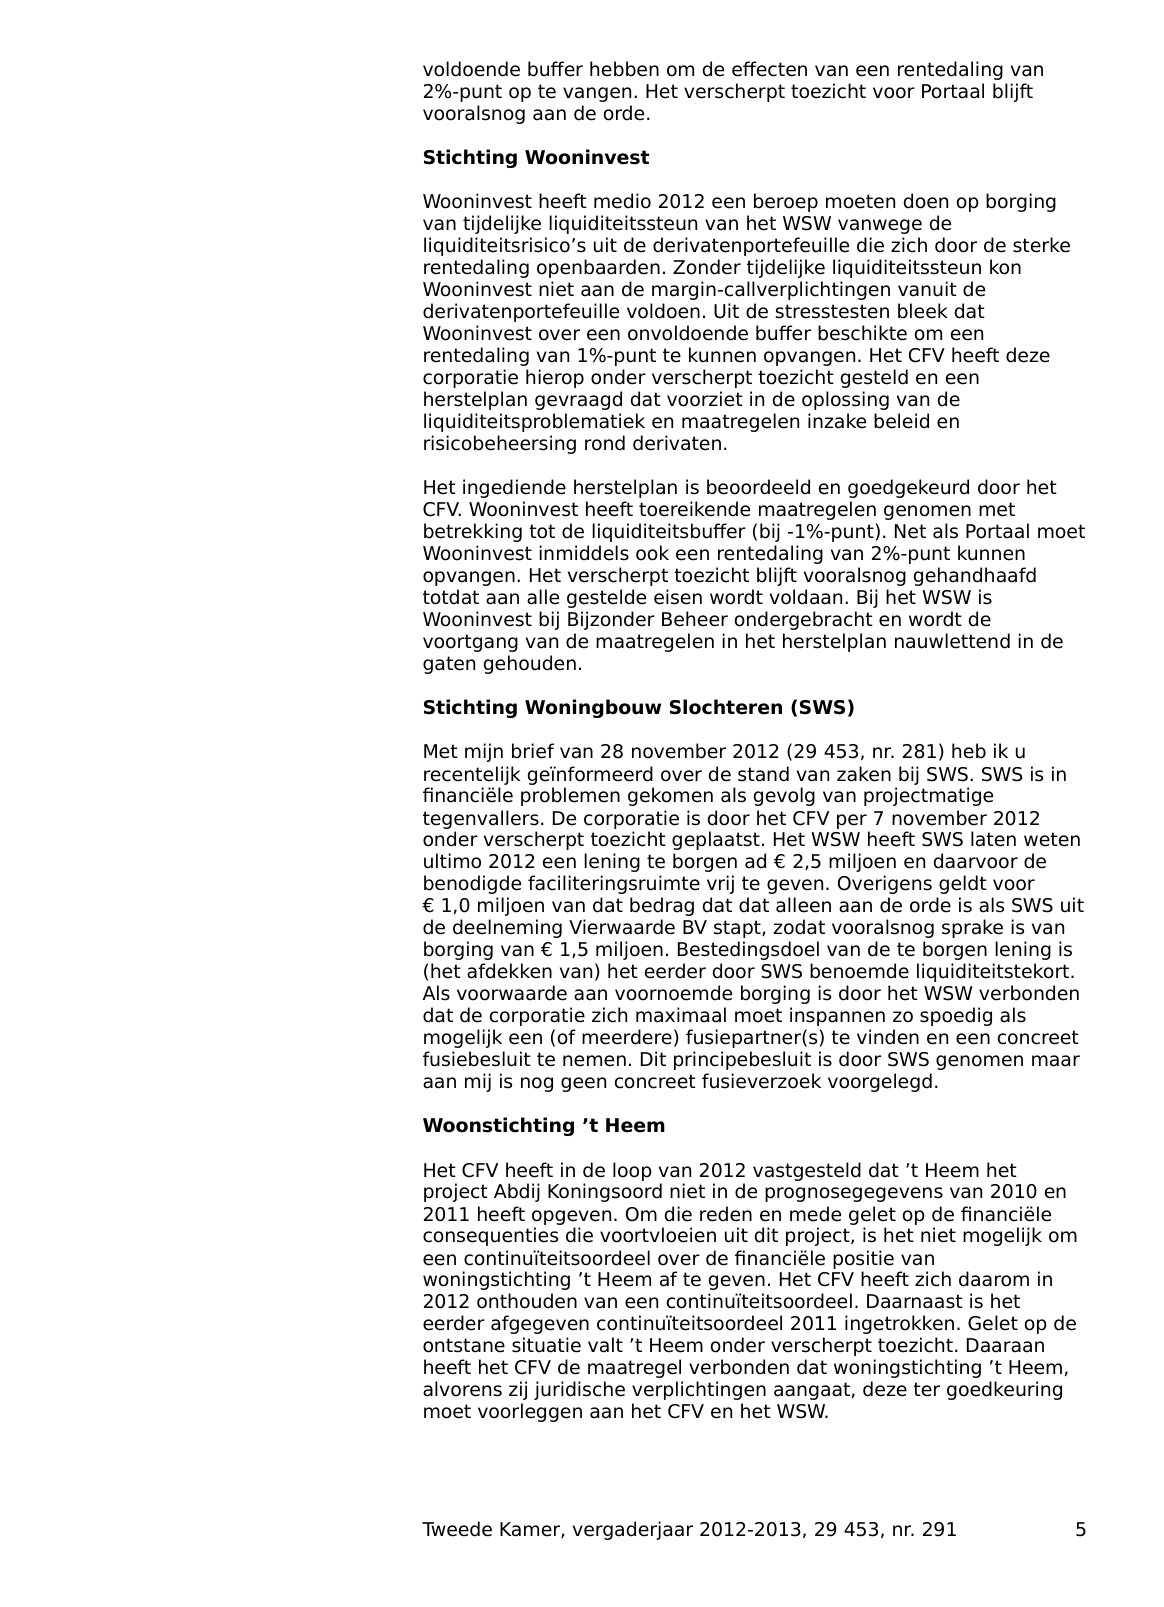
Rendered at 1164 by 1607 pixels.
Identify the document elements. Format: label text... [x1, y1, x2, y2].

subtitle Stichting Wooninvest [422, 147, 1087, 169]
text Met mijn brief van 28 november 2012 (29 453, nr. 281) heb ik u recentelijk geïnformeerd over de stand van zaken bij SWS. SWS is in financiële problemen gekomen als gevolg van projectmatige tegenvallers. De corporatie is door het CFV per 7 november 2012 onder verscherpt toezicht geplaatst. Het WSW heeft SWS laten weten ultimo 2012 een lening te borgen ad € 2,5 miljoen en daarvoor de benodigde faciliteringsruimte vrij te geven. Overigens geldt voor € 1,0 miljoen van dat bedrag dat dat alleen aan de orde is als SWS uit de deelneming Vierwaarde BV stapt, zodat vooralsnog sprake is van borging van € 1,5 miljoen. Bestedingsdoel van de te borgen lening is (het afdekken van) het eerder door SWS benoemde liquiditeitstekort. Als voorwaarde aan voornoemde borging is door het WSW verbonden dat de corporatie zich maximaal moet inspannen zo spoedig als mogelijk een (of meerdere) fusiepartner(s) te vinden en een concreet fusiebesluit te nemen. Dit principebesluit is door SWS genomen maar aan mij is nog geen concreet fusieverzoek voorgelegd. [422, 741, 1087, 1093]
text voldoende buffer hebben om de effecten van een rentedaling van 2%-punt op te vangen. Het verscherpt toezicht voor Portaal blijft vooralsnog aan de orde. [422, 59, 1087, 125]
subtitle Woonstichting ’t Heem [422, 1115, 1087, 1137]
text Het CFV heeft in de loop van 2012 vastgesteld dat ’t Heem het project Abdij Koningsoord niet in de prognosegegevens van 2010 en 2011 heeft opgeven. Om die reden en mede gelet op de financiële consequenties die voortvloeien uit dit project, is het niet mogelijk om een continuïteitsoordeel over de financiële positie van woningstichting ’t Heem af te geven. Het CFV heeft zich daarom in 2012 onthouden van een continuïteitsoordeel. Daarnaast is het eerder afgegeven continuïteitsoordeel 2011 ingetrokken. Gelet op de ontstane situatie valt ’t Heem onder verscherpt toezicht. Daaraan heeft het CFV de maatregel verbonden dat woningstichting ’t Heem, alvorens zij juridische verplichtingen aangaat, deze ter goedkeuring moet voorleggen aan het CFV en het WSW. [422, 1159, 1087, 1423]
text Het ingediende herstelplan is beoordeeld en goedgekeurd door het CFV. Wooninvest heeft toereikende maatregelen genomen met betrekking tot de liquiditeitsbuffer (bij -1%-punt). Net als Portaal moet Wooninvest inmiddels ook een rentedaling van 2%-punt kunnen opvangen. Het verscherpt toezicht blijft vooralsnog gehandhaafd totdat aan alle gestelde eisen wordt voldaan. Bij het WSW is Wooninvest bij Bijzonder Beheer ondergebracht en wordt de voortgang van de maatregelen in het herstelplan nauwlettend in de gaten gehouden. [422, 477, 1087, 675]
text Wooninvest heeft medio 2012 een beroep moeten doen op borging van tijdelijke liquiditeitssteun van het WSW vanwege de liquiditeitsrisico’s uit de derivatenportefeuille die zich door de sterke rentedaling openbaarden. Zonder tijdelijke liquiditeitssteun kon Wooninvest niet aan de margin-callverplichtingen vanuit de derivatenportefeuille voldoen. Uit de stresstesten bleek dat Wooninvest over een onvoldoende buffer beschikte om een rentedaling van 1%-punt te kunnen opvangen. Het CFV heeft deze corporatie hierop onder verscherpt toezicht gesteld en een herstelplan gevraagd dat voorziet in de oplossing van de liquiditeitsproblematiek en maatregelen inzake beleid en risicobeheersing rond derivaten. [422, 191, 1087, 455]
subtitle Stichting Woningbouw Slochteren (SWS) [422, 697, 1087, 719]
